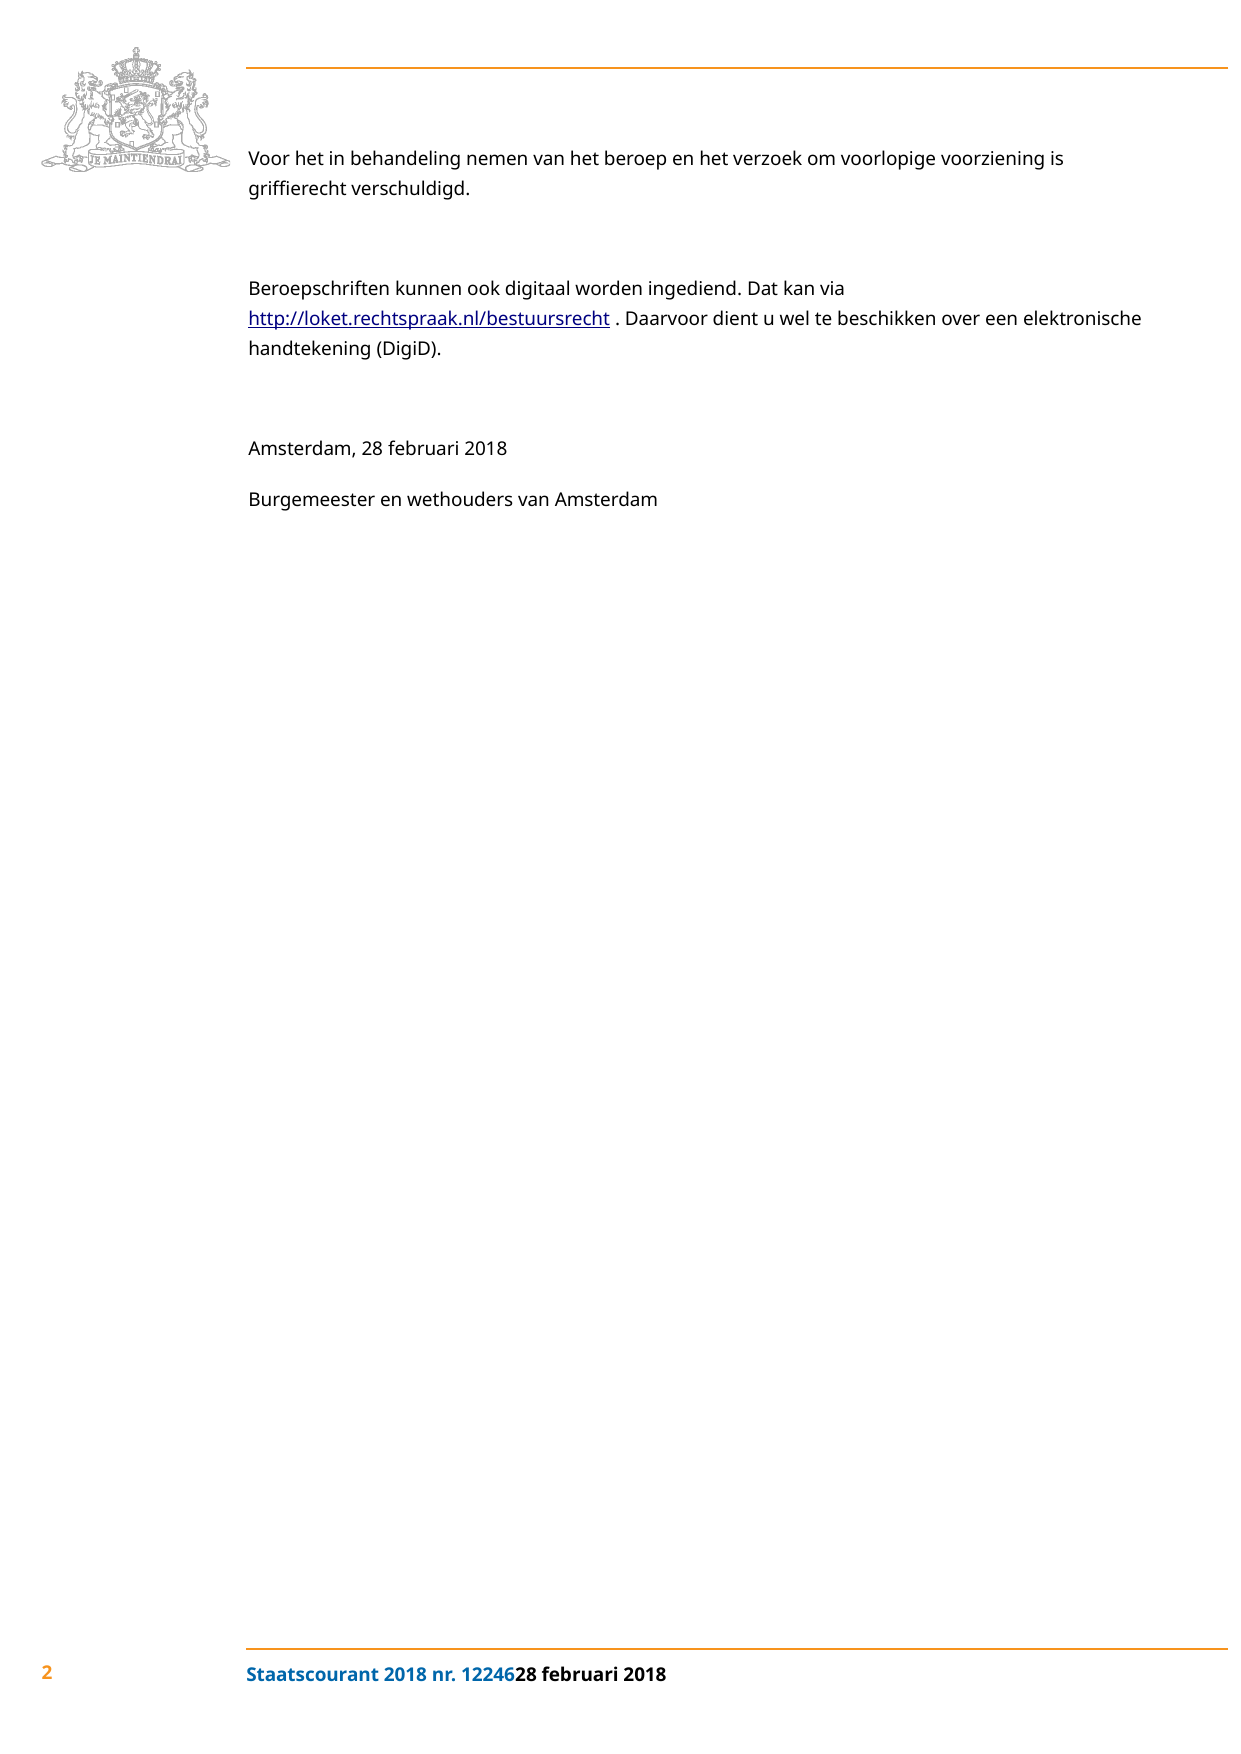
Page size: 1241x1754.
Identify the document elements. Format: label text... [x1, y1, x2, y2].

text Beroepschriften kunnen ook digitaal worden ingediend. Dat kan via http://loket.rechtspraak.nl/bestuursrecht . Daarvoor dient u wel te beschikken over een elektronische handtekening (DigiD). [248, 276, 1152, 361]
text Burgemeester en wethouders van Amsterdam [248, 486, 1152, 512]
picture [41, 47, 231, 172]
text Amsterdam, 28 februari 2018 [248, 436, 1152, 461]
text Voor het in behandeling nemen van het beroep en het verzoek om voorlopige voorziening is griffierecht verschuldigd. [248, 145, 1152, 201]
